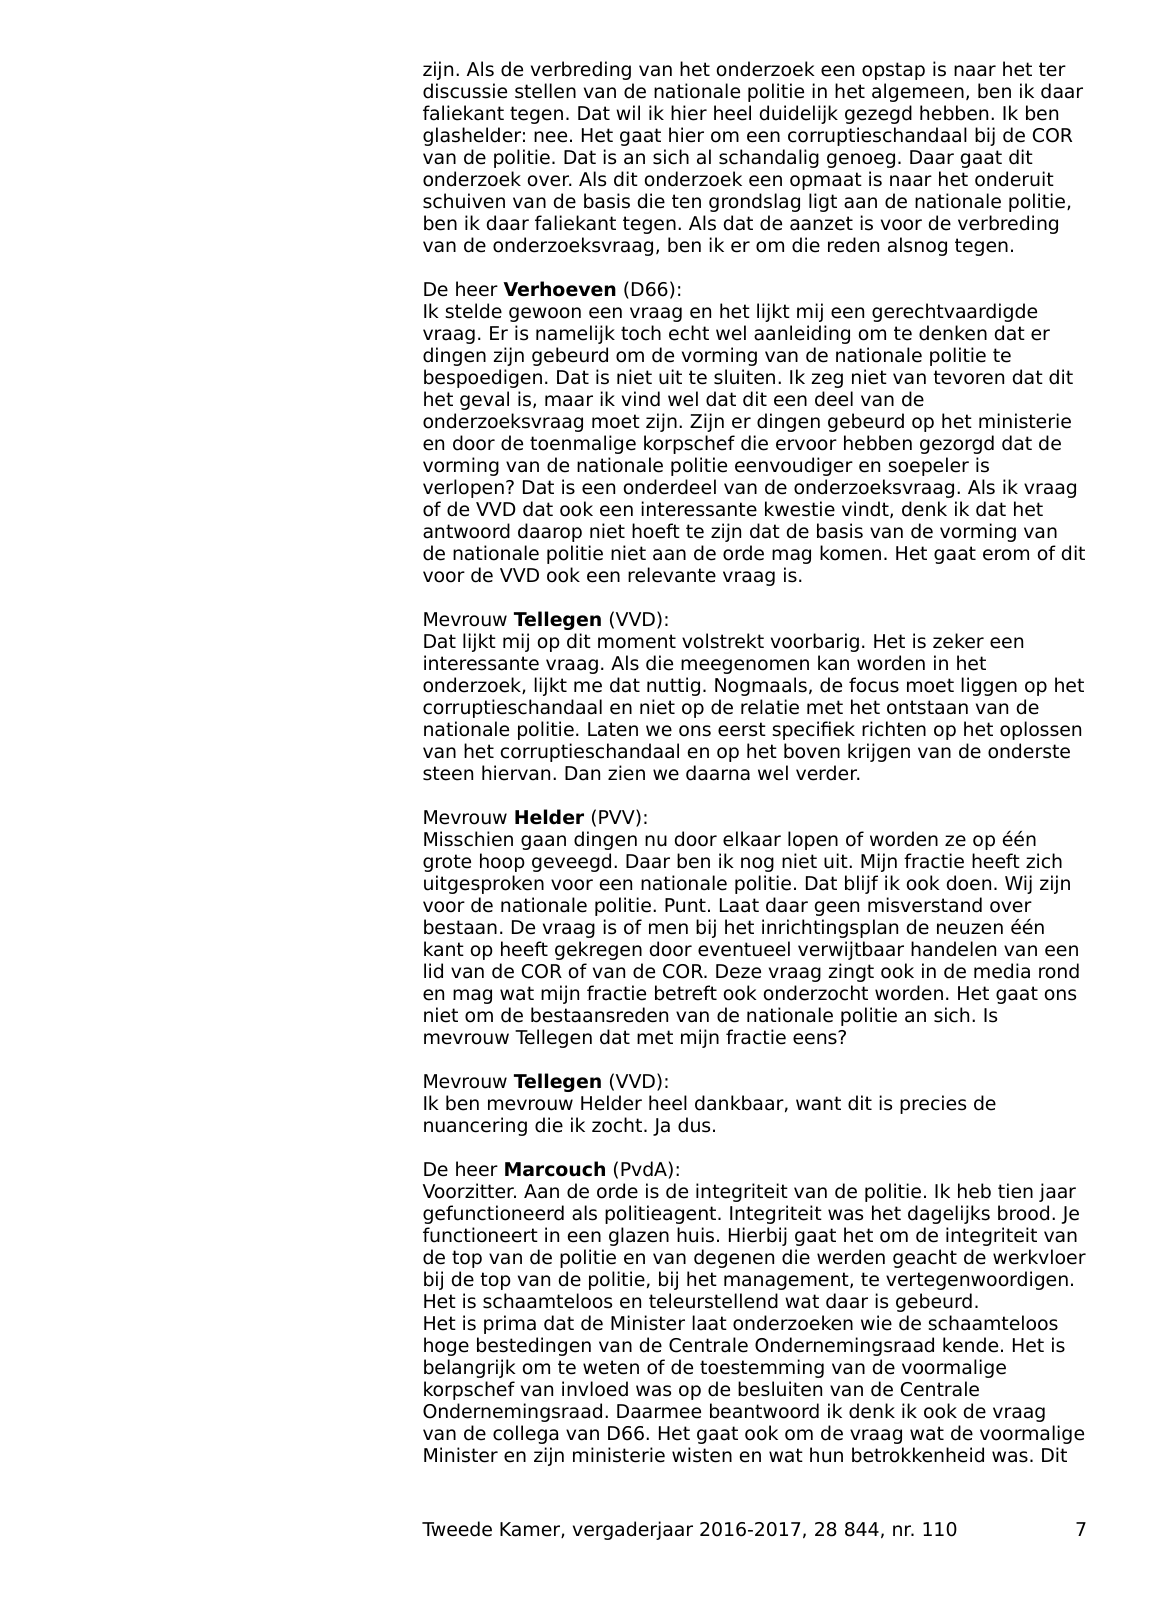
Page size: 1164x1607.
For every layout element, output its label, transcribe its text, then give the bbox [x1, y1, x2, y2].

text Het is prima dat de Minister laat onderzoeken wie de schaamteloos hoge bestedingen van de Centrale Ondernemingsraad kende. Het is belangrijk om te weten of de toestemming van de voormalige korpschef van invloed was op de besluiten van de Centrale Ondernemingsraad. Daarmee beantwoord ik denk ik ook de vraag van de collega van D66. Het gaat ook om de vraag wat de voormalige Minister en zijn ministerie wisten en wat hun betrokkenheid was. Dit [422, 1313, 1087, 1467]
text Mevrouw Tellegen (VVD): [422, 1071, 1087, 1093]
text Ik ben mevrouw Helder heel dankbaar, want dit is precies de nuancering die ik zocht. Ja dus. [422, 1093, 1087, 1137]
text Mevrouw Tellegen (VVD): [422, 609, 1087, 631]
text De heer Marcouch (PvdA): [422, 1159, 1087, 1181]
text Ik stelde gewoon een vraag en het lijkt mij een gerechtvaardigde vraag. Er is namelijk toch echt wel aanleiding om te denken dat er dingen zijn gebeurd om de vorming van de nationale politie te bespoedigen. Dat is niet uit te sluiten. Ik zeg niet van tevoren dat dit het geval is, maar ik vind wel dat dit een deel van de onderzoeksvraag moet zijn. Zijn er dingen gebeurd op het ministerie en door de toenmalige korpschef die ervoor hebben gezorgd dat de vorming van de nationale politie eenvoudiger en soepeler is verlopen? Dat is een onderdeel van de onderzoeksvraag. Als ik vraag of de VVD dat ook een interessante kwestie vindt, denk ik dat het antwoord daarop niet hoeft te zijn dat de basis van de vorming van de nationale politie niet aan de orde mag komen. Het gaat erom of dit voor de VVD ook een relevante vraag is. [422, 301, 1087, 587]
text Voorzitter. Aan de orde is de integriteit van de politie. Ik heb tien jaar gefunctioneerd als politieagent. Integriteit was het dagelijks brood. Je functioneert in een glazen huis. Hierbij gaat het om de integriteit van de top van de politie en van degenen die werden geacht de werkvloer bij de top van de politie, bij het management, te vertegenwoordigen. Het is schaamteloos en teleurstellend wat daar is gebeurd. [422, 1181, 1087, 1313]
text Misschien gaan dingen nu door elkaar lopen of worden ze op één grote hoop geveegd. Daar ben ik nog niet uit. Mijn fractie heeft zich uitgesproken voor een nationale politie. Dat blijf ik ook doen. Wij zijn voor de nationale politie. Punt. Laat daar geen misverstand over bestaan. De vraag is of men bij het inrichtingsplan de neuzen één kant op heeft gekregen door eventueel verwijtbaar handelen van een lid van de COR of van de COR. Deze vraag zingt ook in de media rond en mag wat mijn fractie betreft ook onderzocht worden. Het gaat ons niet om de bestaansreden van de nationale politie an sich. Is mevrouw Tellegen dat met mijn fractie eens? [422, 829, 1087, 1049]
text Dat lijkt mij op dit moment volstrekt voorbarig. Het is zeker een interessante vraag. Als die meegenomen kan worden in het onderzoek, lijkt me dat nuttig. Nogmaals, de focus moet liggen op het corruptieschandaal en niet op de relatie met het ontstaan van de nationale politie. Laten we ons eerst specifiek richten op het oplossen van het corruptieschandaal en op het boven krijgen van de onderste steen hiervan. Dan zien we daarna wel verder. [422, 631, 1087, 785]
text zijn. Als de verbreding van het onderzoek een opstap is naar het ter discussie stellen van de nationale politie in het algemeen, ben ik daar faliekant tegen. Dat wil ik hier heel duidelijk gezegd hebben. Ik ben glashelder: nee. Het gaat hier om een corruptieschandaal bij de COR van de politie. Dat is an sich al schandalig genoeg. Daar gaat dit onderzoek over. Als dit onderzoek een opmaat is naar het onderuit schuiven van de basis die ten grondslag ligt aan de nationale politie, ben ik daar faliekant tegen. Als dat de aanzet is voor de verbreding van de onderzoeksvraag, ben ik er om die reden alsnog tegen. [422, 59, 1087, 257]
text De heer Verhoeven (D66): [422, 279, 1087, 301]
text Mevrouw Helder (PVV): [422, 807, 1087, 829]
